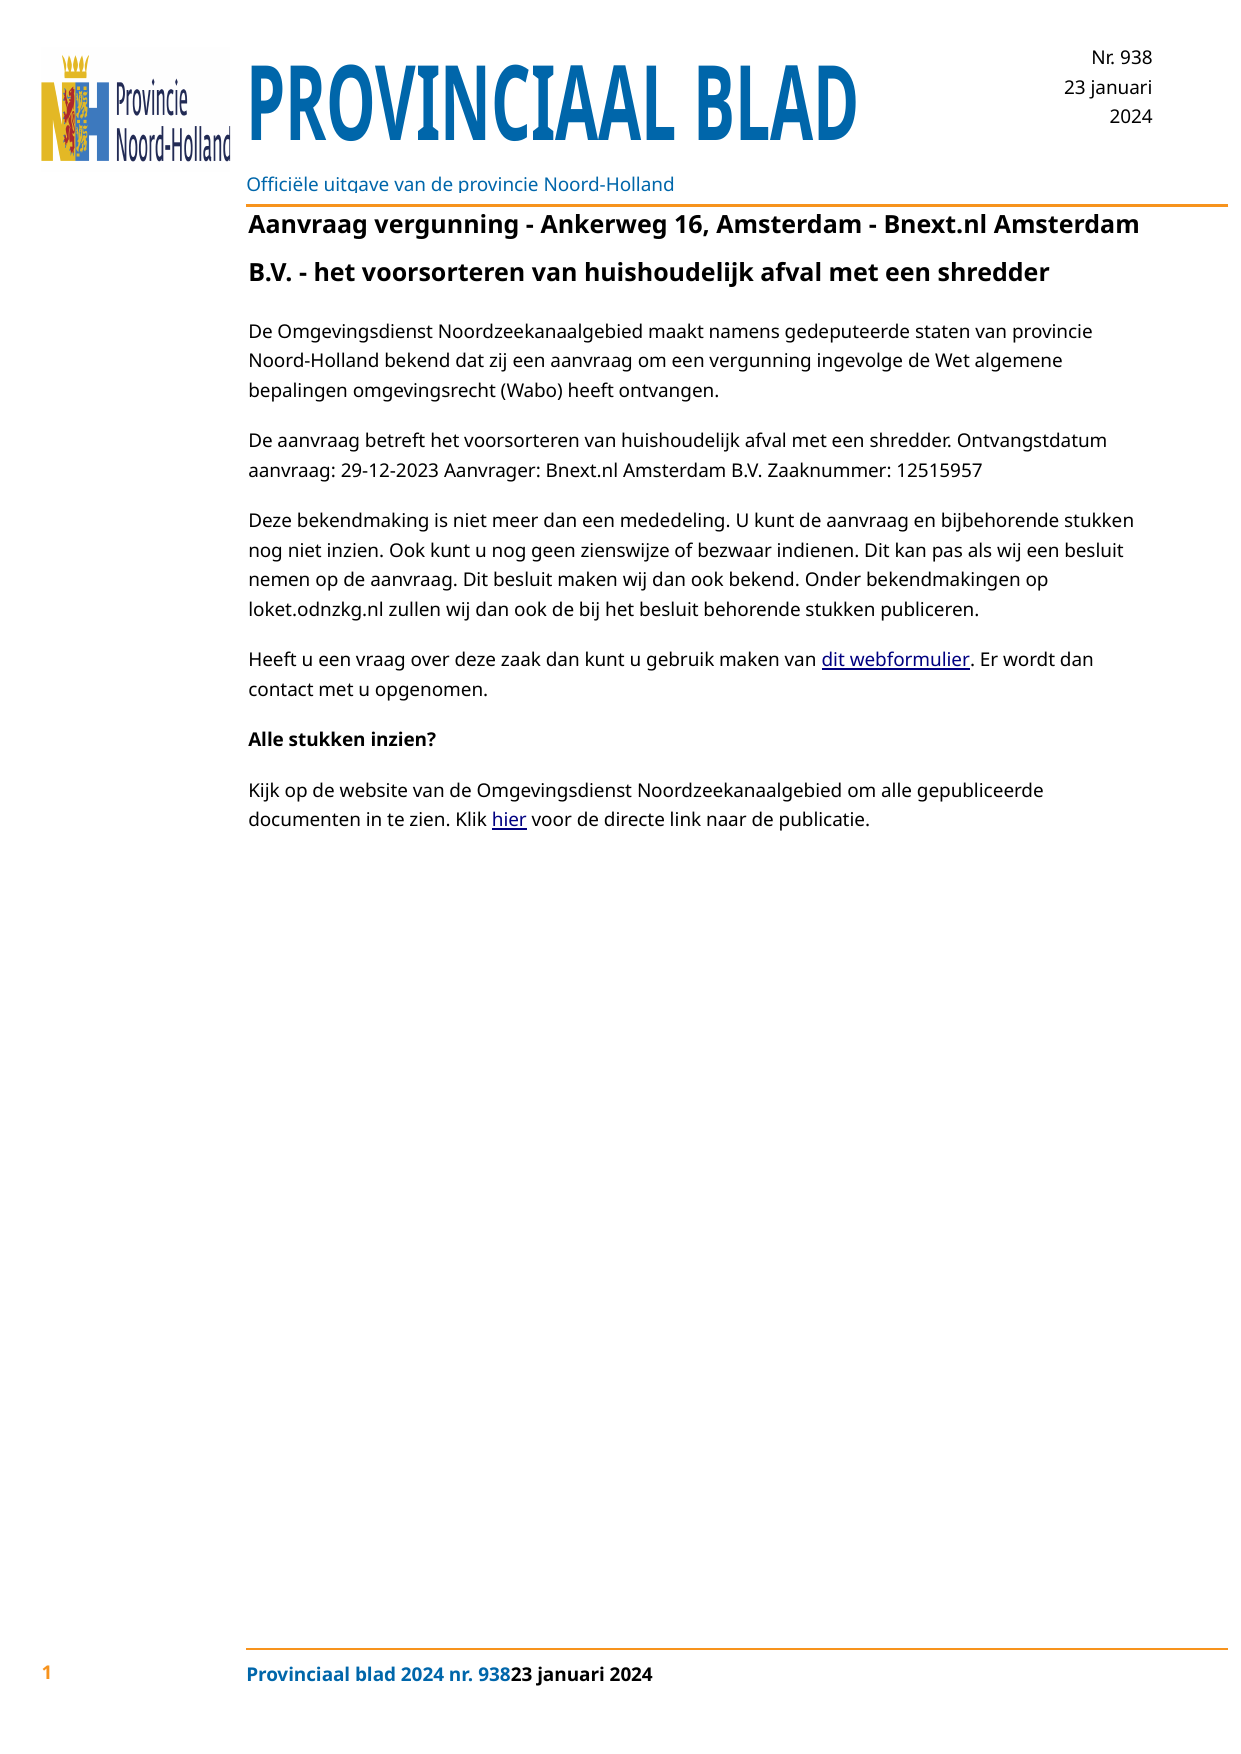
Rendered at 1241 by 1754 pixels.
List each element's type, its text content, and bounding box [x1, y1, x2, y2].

text De Omgevingsdienst Noordzeekanaalgebied maakt namens gedeputeerde staten van provincie Noord-Holland bekend dat zij een aanvraag om een vergunning ingevolge de Wet algemene bepalingen omgevingsrecht (Wabo) heeft ontvangen. [248, 318, 1152, 403]
text Deze bekendmaking is niet meer dan een mededeling. U kunt de aanvraag en bijbehorende stukken nog niet inzien. Ook kunt u nog geen zienswijze of bezwaar indienen. Dit kan pas als wij een besluit nemen op de aanvraag. Dit besluit maken wij dan ook bekend. Onder bekendmakingen op loket.odnzkg.nl zullen wij dan ook de bij het besluit behorende stukken publiceren. [248, 507, 1152, 622]
text Aanvraag vergunning - Ankerweg 16, Amsterdam - Bnext.nl Amsterdam B.V. - het voorsorteren van huishoudelijk afval met een shredder [248, 207, 1152, 288]
text Alle stukken inzien? [248, 727, 1152, 752]
text Kijk op de website van de Omgevingsdienst Noordzeekanaalgebied om alle gepubliceerde documenten in te zien. Klik hier voor de directe link naar de publicatie. [248, 777, 1152, 832]
picture [41, 47, 231, 172]
text De aanvraag betreft het voorsorteren van huishoudelijk afval met een shredder. Ontvangstdatum aanvraag: 29-12-2023 Aanvrager: Bnext.nl Amsterdam B.V. Zaaknummer: 12515957 [248, 427, 1152, 483]
text Heeft u een vraag over deze zaak dan kunt u gebruik maken van dit webformulier. Er wordt dan contact met u opgenomen. [248, 647, 1152, 702]
